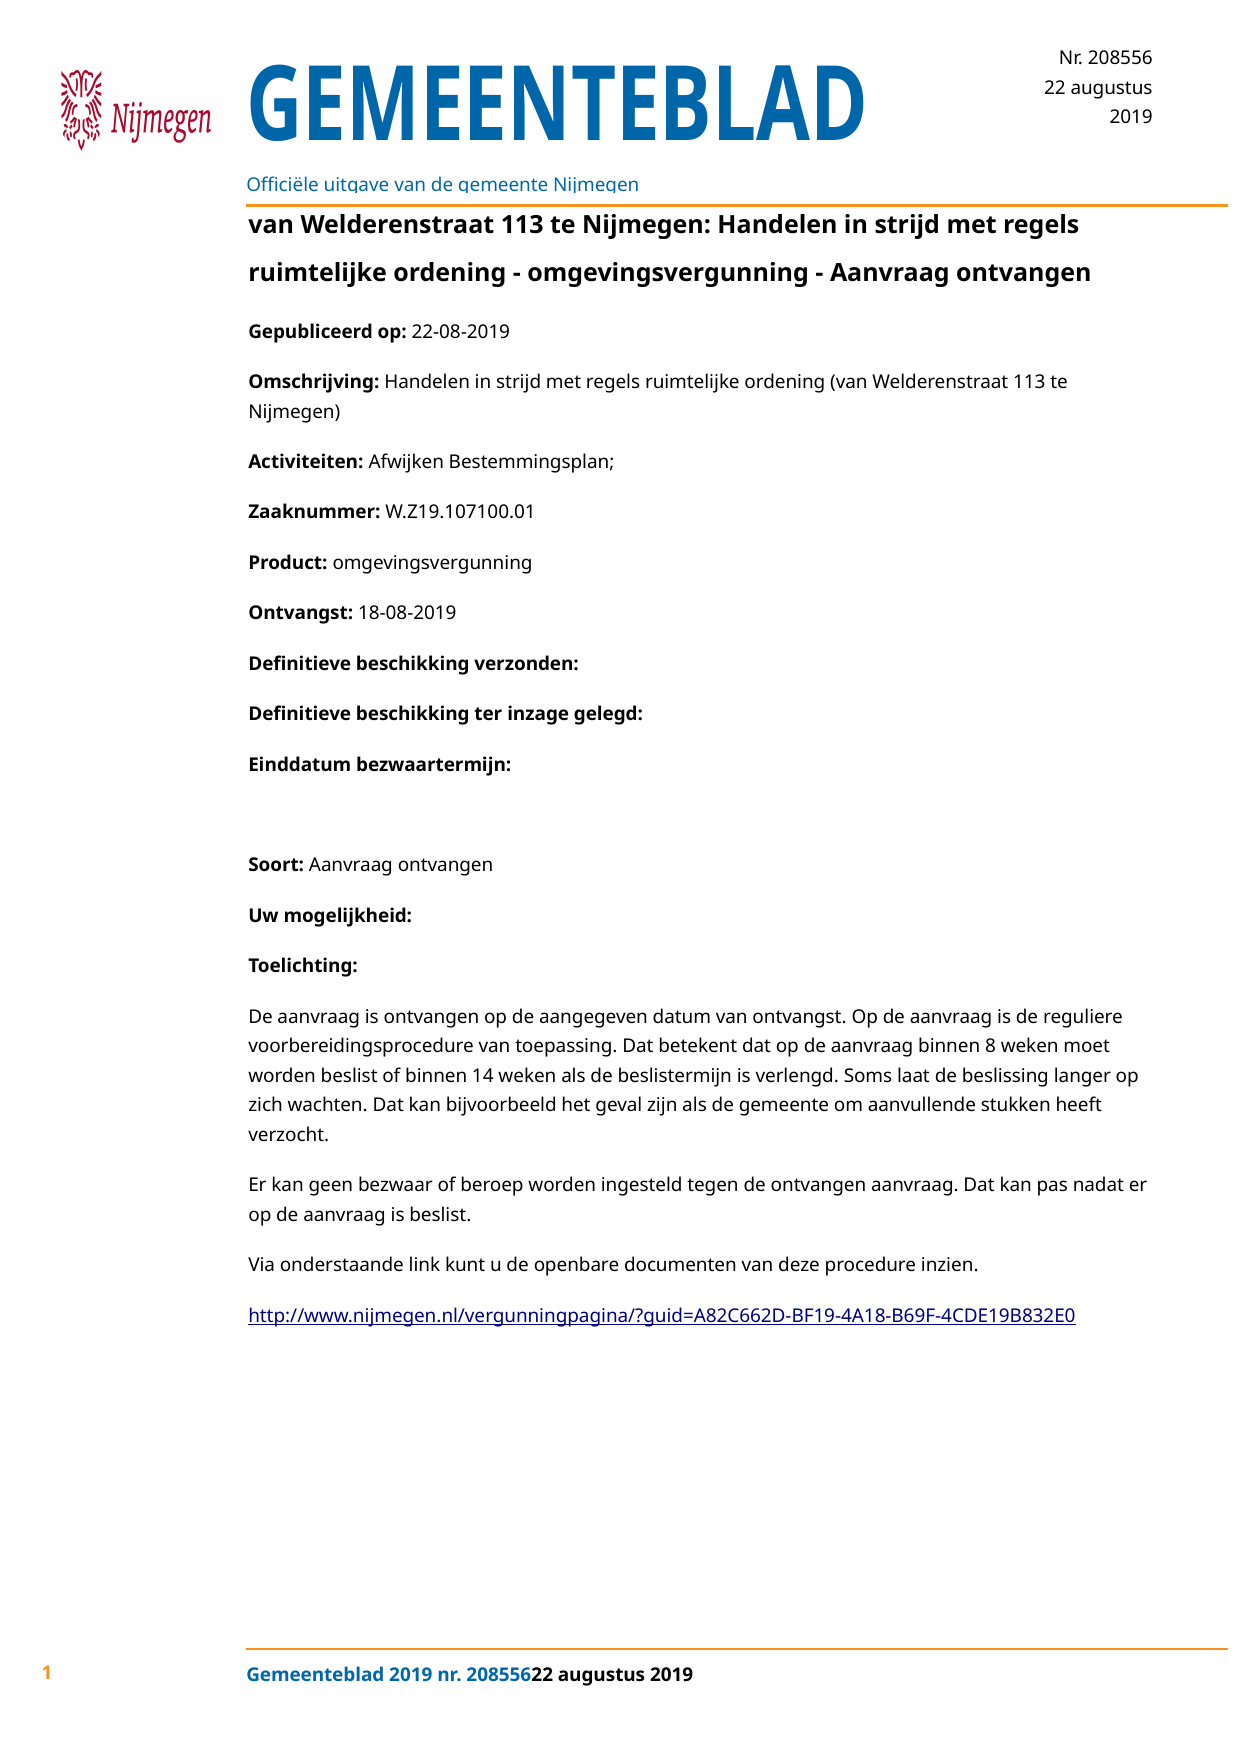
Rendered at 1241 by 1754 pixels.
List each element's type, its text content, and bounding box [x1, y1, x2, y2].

text Einddatum bezwaartermijn: [248, 751, 1152, 777]
text Activiteiten: Afwijken Bestemmingsplan; [248, 448, 1152, 474]
text Soort: Aanvraag ontvangen [248, 852, 1152, 877]
text Gepubliceerd op: 22-08-2019 [248, 318, 1152, 344]
text Toelichting: [248, 952, 1152, 978]
text Definitieve beschikking verzonden: [248, 650, 1152, 676]
picture [41, 47, 231, 172]
text Definitieve beschikking ter inzage gelegd: [248, 700, 1152, 726]
text Ontvangst: 18-08-2019 [248, 599, 1152, 625]
text van Welderenstraat 113 te Nijmegen: Handelen in strijd met regels ruimtelijke ordening - omgevingsvergunning - Aanvraag ontvangen [248, 207, 1152, 288]
text Product: omgevingsvergunning [248, 549, 1152, 575]
text Omschrijving: Handelen in strijd met regels ruimtelijke ordening (van Welderenstraat 113 te Nijmegen) [248, 368, 1152, 424]
text De aanvraag is ontvangen op de aangegeven datum van ontvangst. Op de aanvraag is de reguliere voorbereidingsprocedure van toepassing. Dat betekent dat op de aanvraag binnen 8 weken moet worden beslist of binnen 14 weken als de beslistermijn is verlengd. Soms laat de beslissing langer op zich wachten. Dat kan bijvoorbeeld het geval zijn als de gemeente om aanvullende stukken heeft verzocht. [248, 1003, 1152, 1147]
text http://www.nijmegen.nl/vergunningpagina/?guid=A82C662D-BF19-4A18-B69F-4CDE19B832E0 [248, 1302, 1152, 1328]
text Zaaknummer: W.Z19.107100.01 [248, 499, 1152, 524]
text Uw mogelijkheid: [248, 902, 1152, 928]
text Er kan geen bezwaar of beroep worden ingesteld tegen de ontvangen aanvraag. Dat kan pas nadat er op de aanvraag is beslist. [248, 1172, 1152, 1227]
text Via onderstaande link kunt u de openbare documenten van deze procedure inzien. [248, 1252, 1152, 1277]
